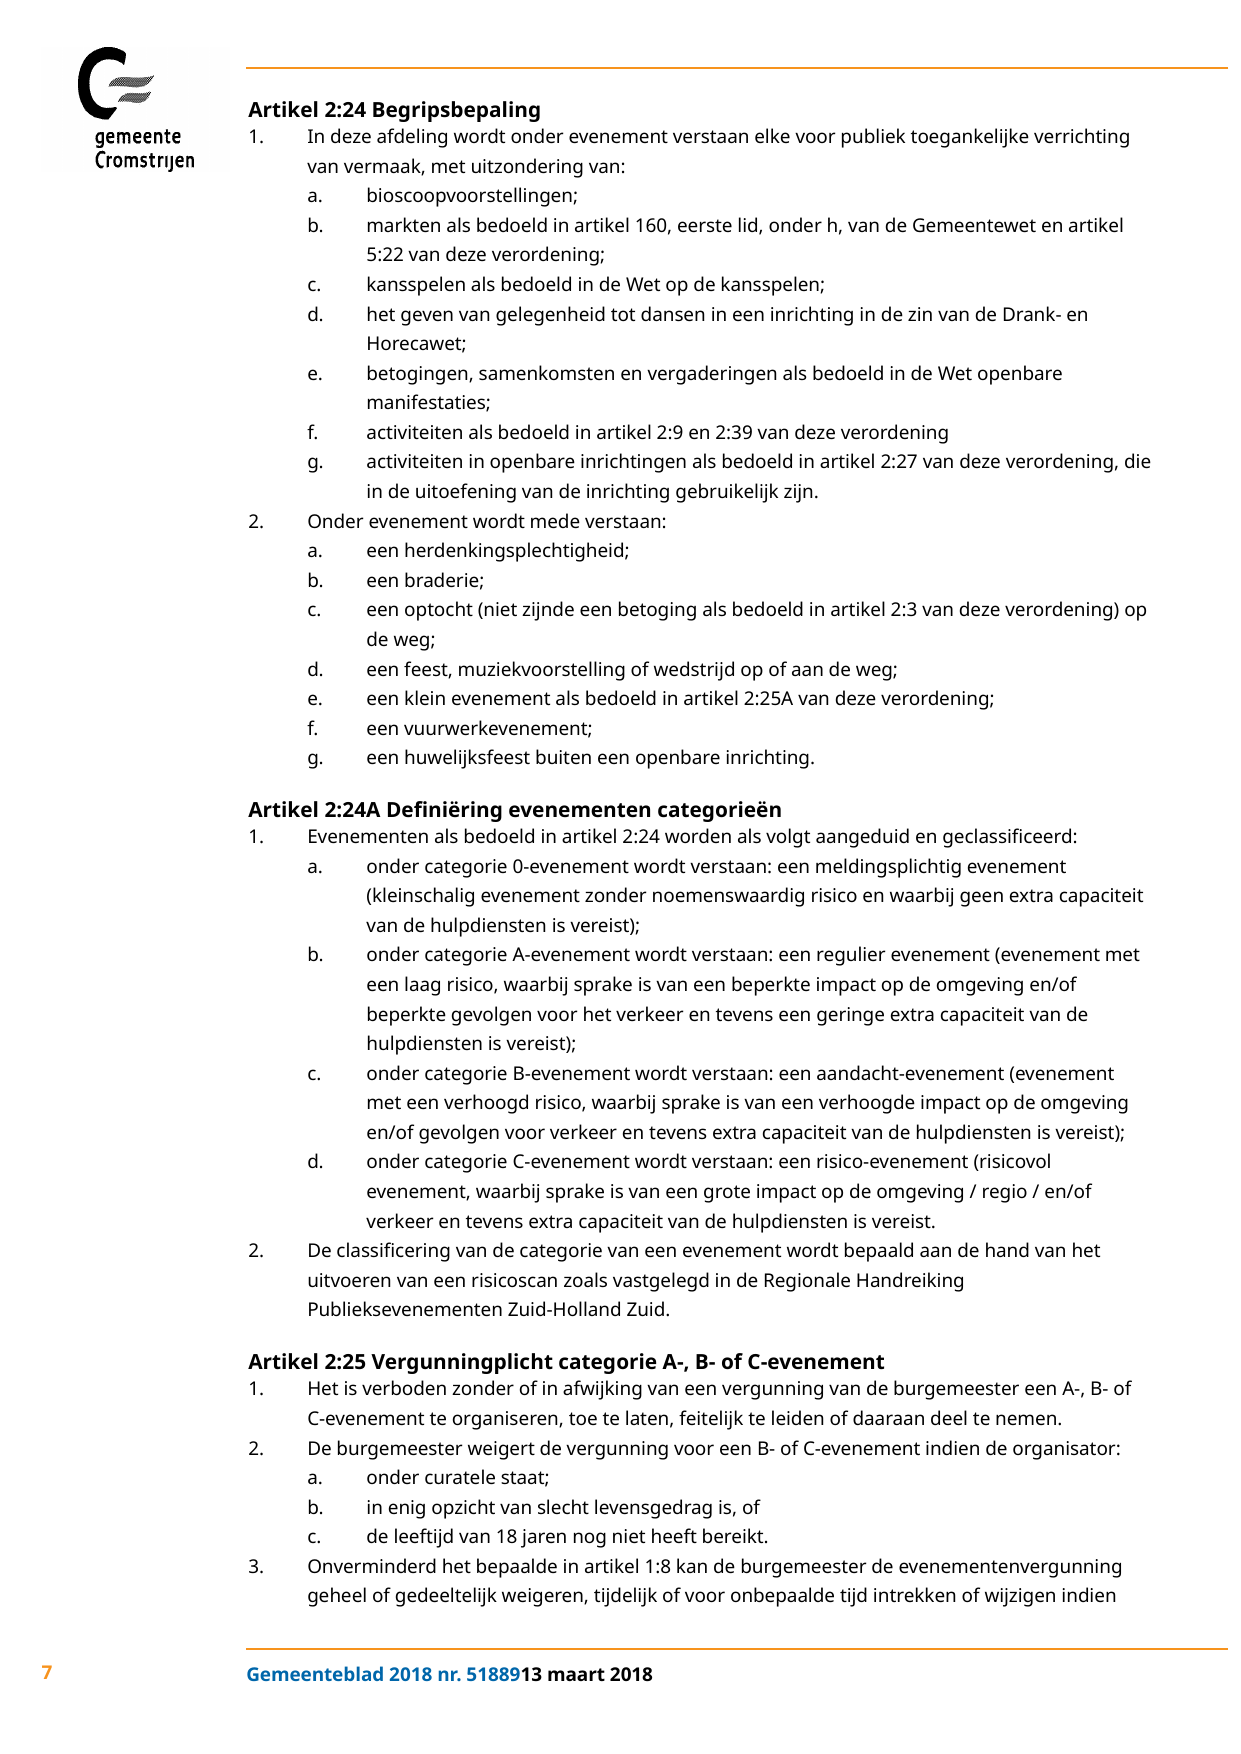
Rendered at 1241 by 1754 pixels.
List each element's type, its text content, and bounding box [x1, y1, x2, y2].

list een vuurwerkevenement; [307, 715, 1152, 741]
list Onverminderd het bepaalde in artikel 1:8 kan de burgemeester de evenementenvergunning geheel of gedeeltelijk weigeren, tijdelijk of voor onbepaalde tijd intrekken of wijzigen indien [248, 1553, 1152, 1608]
list een braderie; [307, 567, 1152, 593]
list onder categorie 0-evenement wordt verstaan: een meldingsplichtig evenement (kleinschalig evenement zonder noemenswaardig risico en waarbij geen extra capaciteit van de hulpdiensten is vereist); [307, 853, 1152, 938]
list een huwelijksfeest buiten een openbare inrichting. [307, 744, 1152, 770]
list Het is verboden zonder of in afwijking van een vergunning van de burgemeester een A-, B- of C-evenement te organiseren, toe te laten, feitelijk te leiden of daaraan deel te nemen. [248, 1376, 1152, 1431]
list Evenementen als bedoeld in artikel 2:24 worden als volgt aangeduid en geclassificeerd: [248, 823, 1152, 849]
list Onder evenement wordt mede verstaan: [248, 508, 1152, 533]
list activiteiten als bedoeld in artikel 2:9 en 2:39 van deze verordening [307, 419, 1152, 445]
list een herdenkingsplechtigheid; [307, 537, 1152, 563]
list bioscoopvoorstellingen; [307, 182, 1152, 208]
list onder curatele staat; [307, 1464, 1152, 1490]
list een klein evenement als bedoeld in artikel 2:25A van deze verordening; [307, 685, 1152, 711]
text Artikel 2:24 Begripsbepaling [248, 95, 1152, 123]
picture [41, 47, 231, 172]
text Artikel 2:24A Definiëring evenementen categorieën [248, 795, 1152, 823]
list de leeftijd van 18 jaren nog niet heeft bereikt. [307, 1523, 1152, 1549]
list In deze afdeling wordt onder evenement verstaan elke voor publiek toegankelijke verrichting van vermaak, met uitzondering van: [248, 123, 1152, 178]
text Artikel 2:25 Vergunningplicht categorie A-, B- of C-evenement [248, 1347, 1152, 1376]
list het geven van gelegenheid tot dansen in een inrichting in de zin van de Drank- en Horecawet; [307, 301, 1152, 356]
list een optocht (niet zijnde een betoging als bedoeld in artikel 2:3 van deze verordening) op de weg; [307, 597, 1152, 652]
list markten als bedoeld in artikel 160, eerste lid, onder h, van de Gemeentewet en artikel 5:22 van deze verordening; [307, 212, 1152, 267]
list De burgemeester weigert de vergunning voor een B- of C-evenement indien de organisator: [248, 1435, 1152, 1460]
list in enig opzicht van slecht levensgedrag is, of [307, 1494, 1152, 1519]
list onder categorie C-evenement wordt verstaan: een risico-evenement (risicovol evenement, waarbij sprake is van een grote impact op de omgeving / regio / en/of verkeer en tevens extra capaciteit van de hulpdiensten is vereist. [307, 1149, 1152, 1234]
list betogingen, samenkomsten en vergaderingen als bedoeld in de Wet openbare manifestaties; [307, 360, 1152, 415]
list activiteiten in openbare inrichtingen als bedoeld in artikel 2:27 van deze verordening, die in de uitoefening van de inrichting gebruikelijk zijn. [307, 449, 1152, 504]
list De classificering van de categorie van een evenement wordt bepaald aan de hand van het uitvoeren van een risicoscan zoals vastgelegd in de Regionale Handreiking Publieksevenementen Zuid-Holland Zuid. [248, 1237, 1152, 1322]
list onder categorie B-evenement wordt verstaan: een aandacht-evenement (evenement met een verhoogd risico, waarbij sprake is van een verhoogde impact op de omgeving en/of gevolgen voor verkeer en tevens extra capaciteit van de hulpdiensten is vereist); [307, 1060, 1152, 1145]
list onder categorie A-evenement wordt verstaan: een regulier evenement (evenement met een laag risico, waarbij sprake is van een beperkte impact op de omgeving en/of beperkte gevolgen voor het verkeer en tevens een geringe extra capaciteit van de hulpdiensten is vereist); [307, 942, 1152, 1056]
list een feest, muziekvoorstelling of wedstrijd op of aan de weg; [307, 656, 1152, 681]
list kansspelen als bedoeld in de Wet op de kansspelen; [307, 271, 1152, 297]
